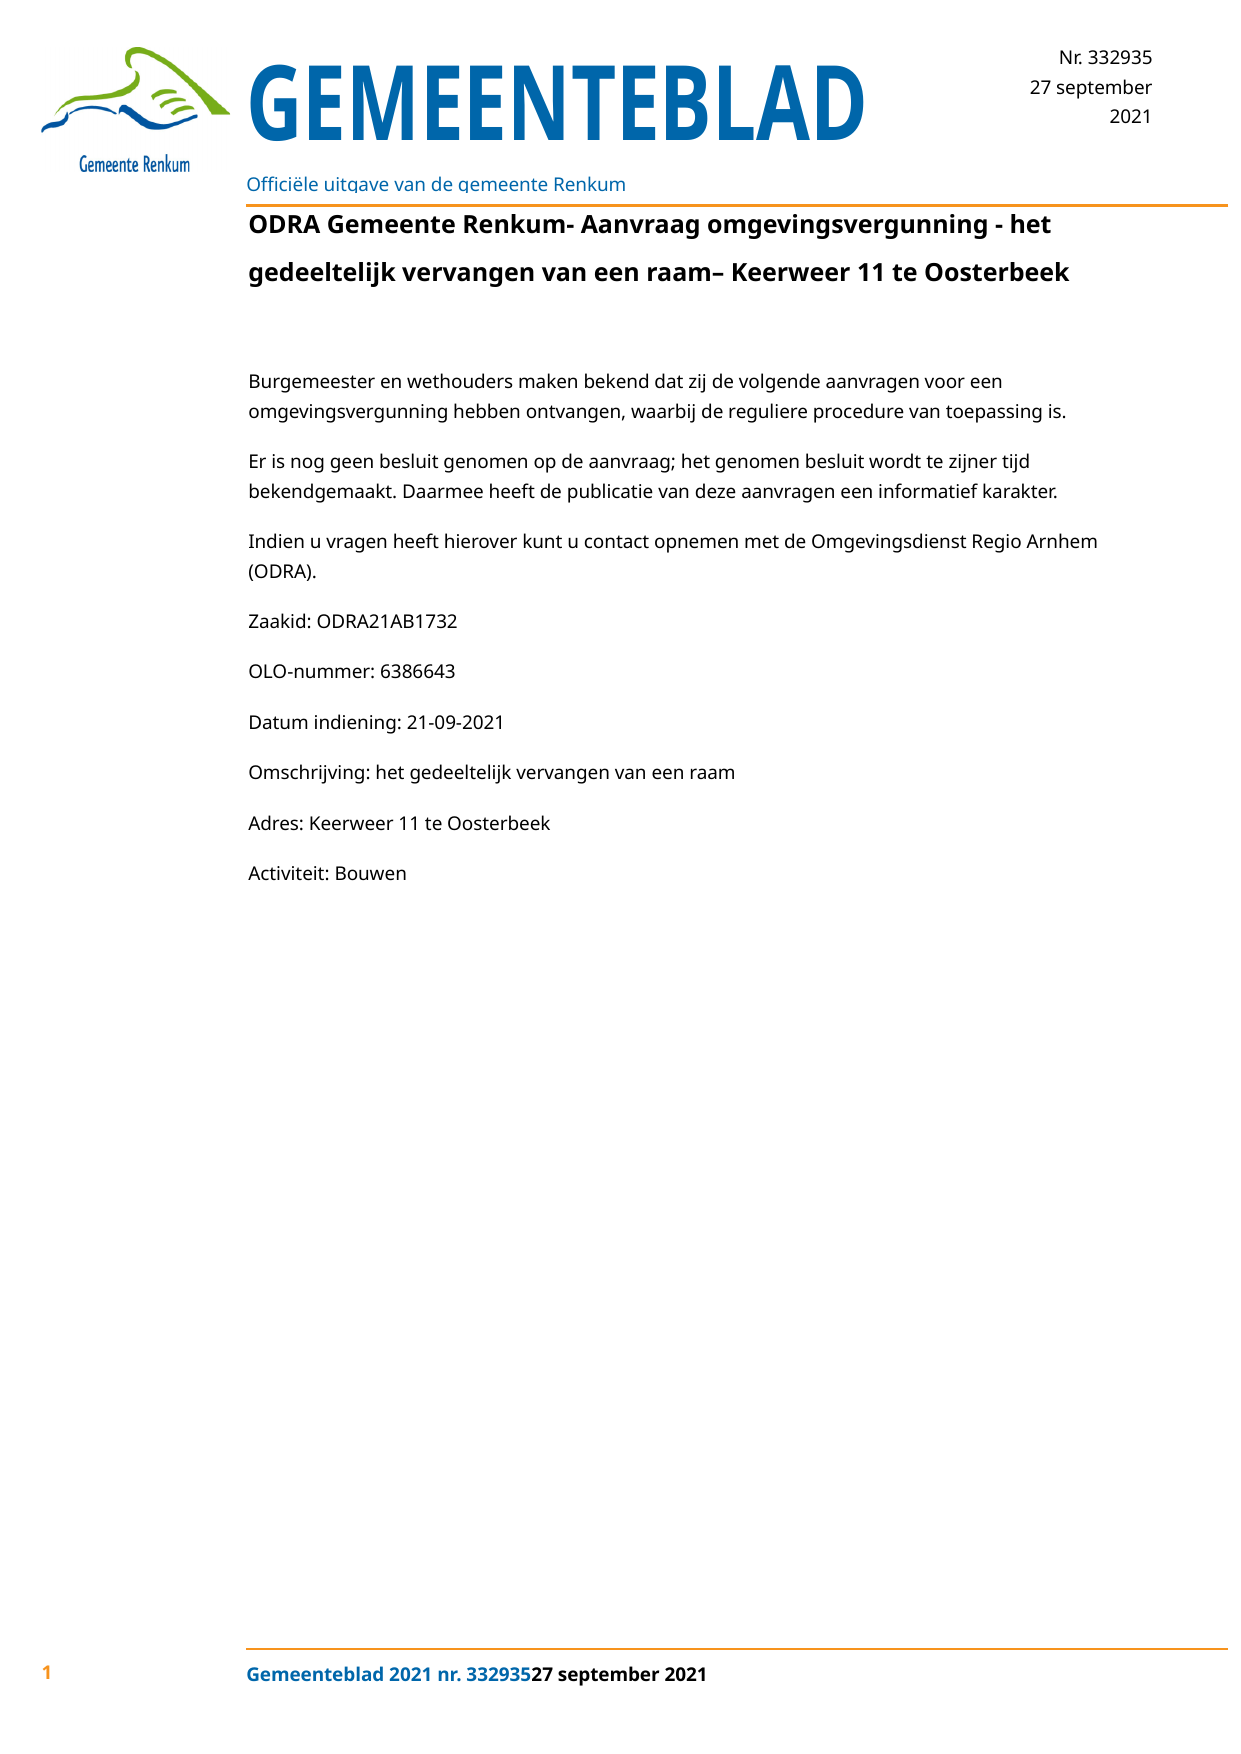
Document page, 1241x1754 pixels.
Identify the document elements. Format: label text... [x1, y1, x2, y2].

text Datum indiening: 21-09-2021 [248, 709, 1152, 735]
text Activiteit: Bouwen [248, 860, 1152, 886]
text Burgemeester en wethouders maken bekend dat zij de volgende aanvragen voor een omgevingsvergunning hebben ontvangen, waarbij de reguliere procedure van toepassing is. [248, 368, 1152, 424]
text Zaakid: ODRA21AB1732 [248, 608, 1152, 634]
text Adres: Keerweer 11 te Oosterbeek [248, 810, 1152, 836]
text Er is nog geen besluit genomen op de aanvraag; het genomen besluit wordt te zijner tijd bekendgemaakt. Daarmee heeft de publicatie van deze aanvragen een informatief karakter. [248, 448, 1152, 504]
text ODRA Gemeente Renkum- Aanvraag omgevingsvergunning - het gedeeltelijk vervangen van een raam– Keerweer 11 te Oosterbeek [248, 207, 1152, 288]
text Omschrijving: het gedeeltelijk vervangen van een raam [248, 759, 1152, 785]
text OLO-nummer: 6386643 [248, 659, 1152, 684]
picture [41, 47, 231, 172]
text Indien u vragen heeft hierover kunt u contact opnemen met de Omgevingsdienst Regio Arnhem (ODRA). [248, 528, 1152, 584]
